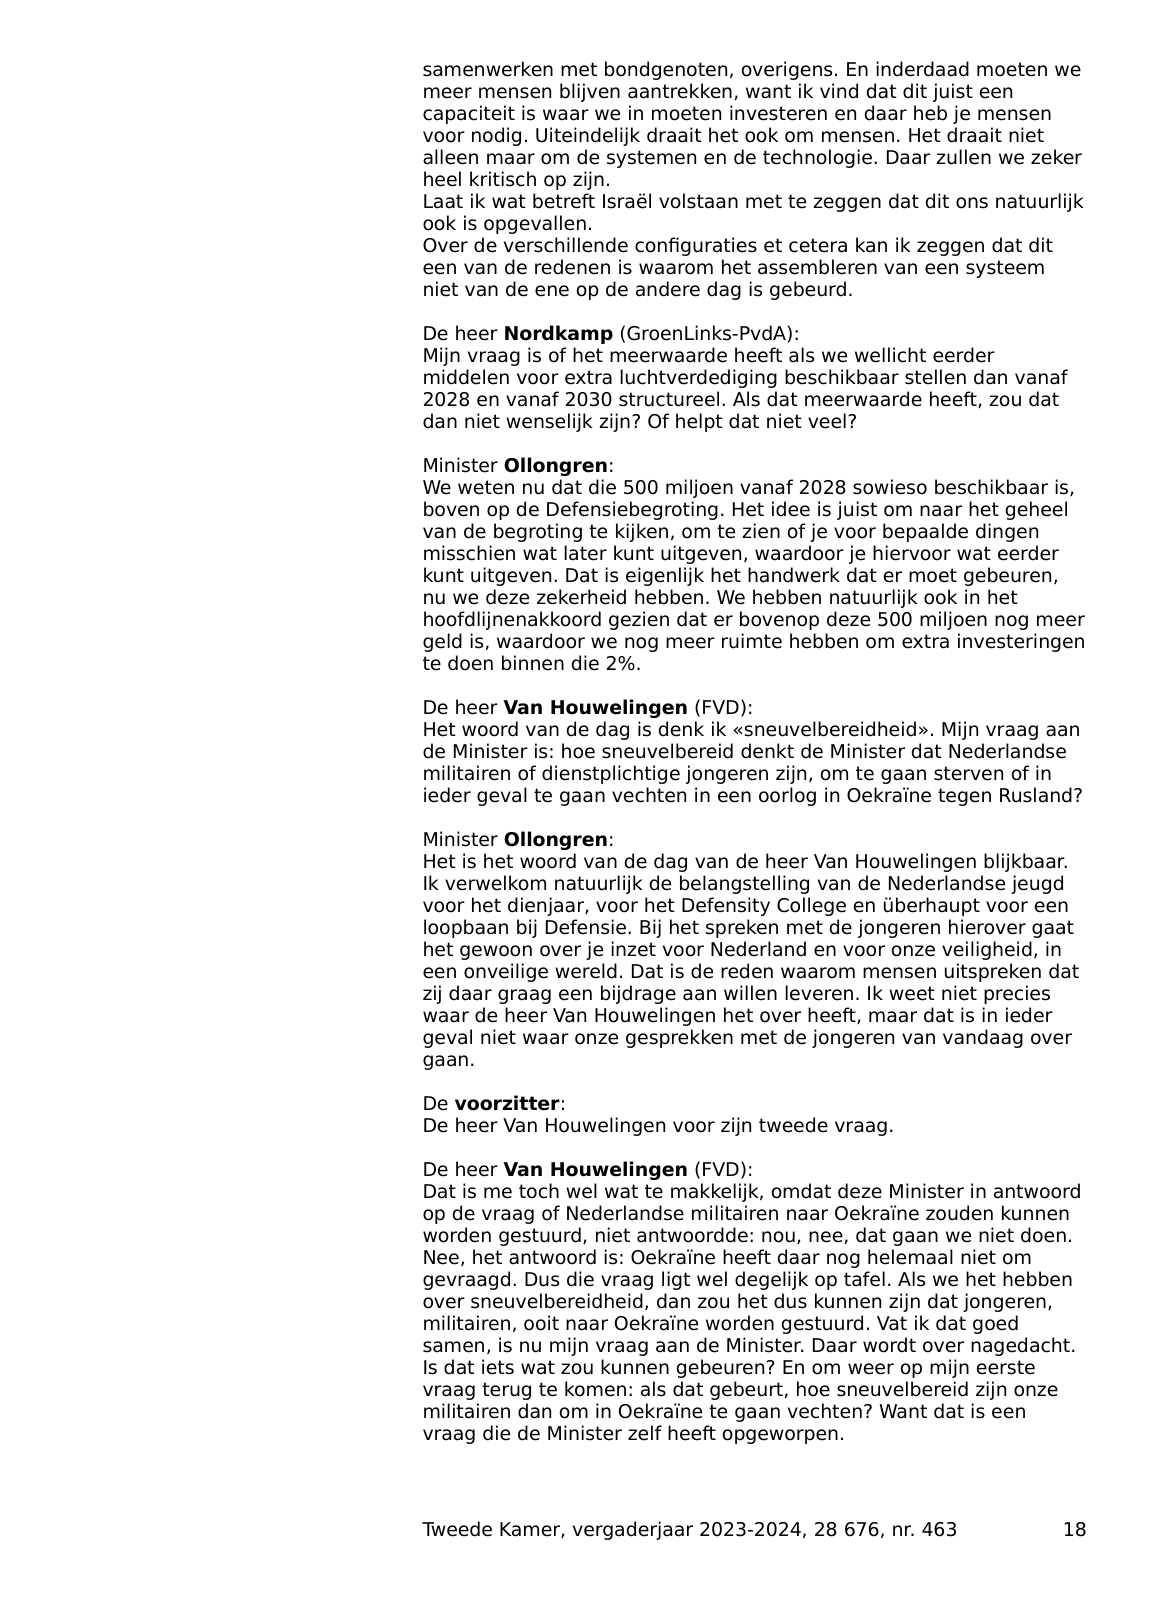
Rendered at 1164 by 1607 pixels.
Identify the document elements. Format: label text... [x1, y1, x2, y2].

text De heer Van Houwelingen (FVD): [422, 697, 1087, 719]
text De voorzitter: [422, 1093, 1087, 1115]
text Over de verschillende configuraties et cetera kan ik zeggen dat dit een van de redenen is waarom het assembleren van een systeem niet van de ene op de andere dag is gebeurd. [422, 235, 1087, 301]
text Mijn vraag is of het meerwaarde heeft als we wellicht eerder middelen voor extra luchtverdediging beschikbaar stellen dan vanaf 2028 en vanaf 2030 structureel. Als dat meerwaarde heeft, zou dat dan niet wenselijk zijn? Of helpt dat niet veel? [422, 345, 1087, 433]
text De heer Van Houwelingen voor zijn tweede vraag. [422, 1115, 1087, 1137]
text De heer Nordkamp (GroenLinks-PvdA): [422, 323, 1087, 345]
text Dat is me toch wel wat te makkelijk, omdat deze Minister in antwoord op de vraag of Nederlandse militairen naar Oekraïne zouden kunnen worden gestuurd, niet antwoordde: nou, nee, dat gaan we niet doen. Nee, het antwoord is: Oekraïne heeft daar nog helemaal niet om gevraagd. Dus die vraag ligt wel degelijk op tafel. Als we het hebben over sneuvelbereidheid, dan zou het dus kunnen zijn dat jongeren, militairen, ooit naar Oekraïne worden gestuurd. Vat ik dat goed samen, is nu mijn vraag aan de Minister. Daar wordt over nagedacht. Is dat iets wat zou kunnen gebeuren? En om weer op mijn eerste vraag terug te komen: als dat gebeurt, hoe sneuvelbereid zijn onze militairen dan om in Oekraïne te gaan vechten? Want dat is een vraag die de Minister zelf heeft opgeworpen. [422, 1181, 1087, 1445]
text Minister Ollongren: [422, 829, 1087, 851]
text Het is het woord van de dag van de heer Van Houwelingen blijkbaar. Ik verwelkom natuurlijk de belangstelling van de Nederlandse jeugd voor het dienjaar, voor het Defensity College en überhaupt voor een loopbaan bij Defensie. Bij het spreken met de jongeren hierover gaat het gewoon over je inzet voor Nederland en voor onze veiligheid, in een onveilige wereld. Dat is de reden waarom mensen uitspreken dat zij daar graag een bijdrage aan willen leveren. Ik weet niet precies waar de heer Van Houwelingen het over heeft, maar dat is in ieder geval niet waar onze gesprekken met de jongeren van vandaag over gaan. [422, 851, 1087, 1071]
text De heer Van Houwelingen (FVD): [422, 1159, 1087, 1181]
text Laat ik wat betreft Israël volstaan met te zeggen dat dit ons natuurlijk ook is opgevallen. [422, 191, 1087, 235]
text Het woord van de dag is denk ik «sneuvelbereidheid». Mijn vraag aan de Minister is: hoe sneuvelbereid denkt de Minister dat Nederlandse militairen of dienstplichtige jongeren zijn, om te gaan sterven of in ieder geval te gaan vechten in een oorlog in Oekraïne tegen Rusland? [422, 719, 1087, 807]
text We weten nu dat die 500 miljoen vanaf 2028 sowieso beschikbaar is, boven op de Defensiebegroting. Het idee is juist om naar het geheel van de begroting te kijken, om te zien of je voor bepaalde dingen misschien wat later kunt uitgeven, waardoor je hiervoor wat eerder kunt uitgeven. Dat is eigenlijk het handwerk dat er moet gebeuren, nu we deze zekerheid hebben. We hebben natuurlijk ook in het hoofdlijnenakkoord gezien dat er bovenop deze 500 miljoen nog meer geld is, waardoor we nog meer ruimte hebben om extra investeringen te doen binnen die 2%. [422, 477, 1087, 675]
text Minister Ollongren: [422, 455, 1087, 477]
text samenwerken met bondgenoten, overigens. En inderdaad moeten we meer mensen blijven aantrekken, want ik vind dat dit juist een capaciteit is waar we in moeten investeren en daar heb je mensen voor nodig. Uiteindelijk draait het ook om mensen. Het draait niet alleen maar om de systemen en de technologie. Daar zullen we zeker heel kritisch op zijn. [422, 59, 1087, 191]
